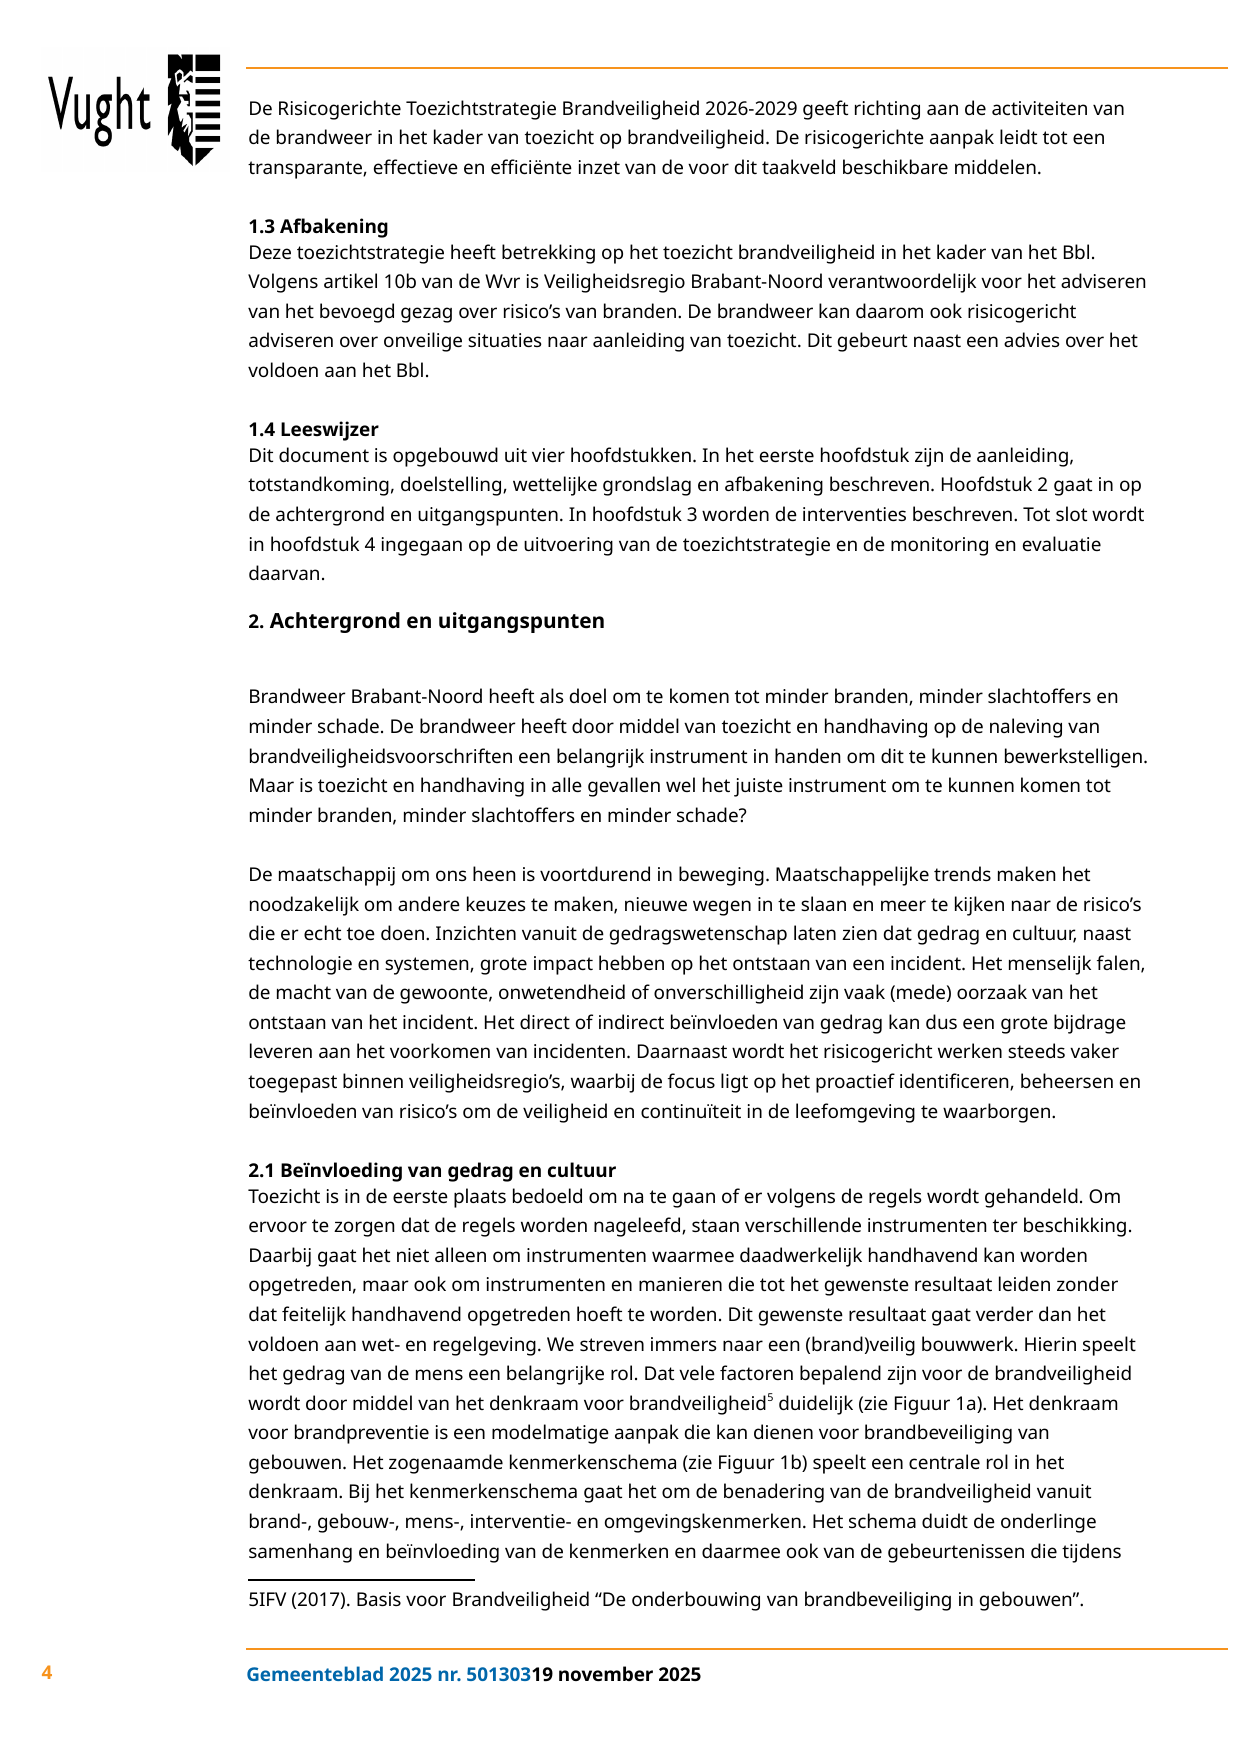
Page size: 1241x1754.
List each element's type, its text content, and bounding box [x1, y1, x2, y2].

text Dit document is opgebouwd uit vier hoofdstukken. In het eerste hoofdstuk zijn de aanleiding, totstandkoming, doelstelling, wettelijke grondslag en afbakening beschreven. Hoofdstuk 2 gaat in op de achtergrond en uitgangspunten. In hoofdstuk 3 worden de interventies beschreven. Tot slot wordt in hoofdstuk 4 ingegaan op de uitvoering van de toezichtstrategie en de monitoring en evaluatie daarvan. [248, 442, 1152, 586]
text 1.3 Afbakening [248, 213, 1152, 239]
picture [41, 47, 231, 172]
text De maatschappij om ons heen is voortdurend in beweging. Maatschappelijke trends maken het noodzakelijk om andere keuzes te maken, nieuwe wegen in te slaan en meer te kijken naar de risico’s die er echt toe doen. Inzichten vanuit de gedragswetenschap laten zien dat gedrag en cultuur, naast technologie en systemen, grote impact hebben op het ontstaan van een incident. Het menselijk falen, de macht van de gewoonte, onwetendheid of onverschilligheid zijn vaak (mede) oorzaak van het ontstaan van het incident. Het direct of indirect beïnvloeden van gedrag kan dus een grote bijdrage leveren aan het voorkomen van incidenten. Daarnaast wordt het risicogericht werken steeds vaker toegepast binnen veiligheidsregio’s, waarbij de focus ligt op het proactief identificeren, beheersen en beïnvloeden van risico’s om de veiligheid en continuïteit in de leefomgeving te waarborgen. [248, 861, 1152, 1124]
text Deze toezichtstrategie heeft betrekking op het toezicht brandveiligheid in het kader van het Bbl. Volgens artikel 10b van de Wvr is Veiligheidsregio Brabant-Noord verantwoordelijk voor het adviseren van het bevoegd gezag over risico’s van branden. De brandweer kan daarom ook risicogericht adviseren over onveilige situaties naar aanleiding van toezicht. Dit gebeurt naast een advies over het voldoen aan het Bbl. [248, 239, 1152, 383]
text 2. Achtergrond en uitgangspunten [248, 606, 1152, 634]
text Toezicht is in de eerste plaats bedoeld om na te gaan of er volgens de regels wordt gehandeld. Om ervoor te zorgen dat de regels worden nageleefd, staan verschillende instrumenten ter beschikking. Daarbij gaat het niet alleen om instrumenten waarmee daadwerkelijk handhavend kan worden opgetreden, maar ook om instrumenten en manieren die tot het gewenste resultaat leiden zonder dat feitelijk handhavend opgetreden hoeft te worden. Dit gewenste resultaat gaat verder dan het voldoen aan wet- en regelgeving. We streven immers naar een (brand)veilig bouwwerk. Hierin speelt het gedrag van de mens een belangrijke rol. Dat vele factoren bepalend zijn voor de brandveiligheid wordt door middel van het denkraam voor brandveiligheid duidelijk (zie Figuur 1a). Het denkraam voor brandpreventie is een modelmatige aanpak die kan dienen voor brandbeveiliging van gebouwen. Het zogenaamde kenmerkenschema (zie Figuur 1b) speelt een centrale rol in het denkraam. Bij het kenmerkenschema gaat het om de benadering van de brandveiligheid vanuit brand-, gebouw-, mens-, interventie- en omgevingskenmerken. Het schema duidt de onderlinge samenhang en beïnvloeding van de kenmerken en daarmee ook van de gebeurtenissen die tijdens [248, 1183, 1152, 1563]
text De Risicogerichte Toezichtstrategie Brandveiligheid 2026-2029 geeft richting aan de activiteiten van de brandweer in het kader van toezicht op brandveiligheid. De risicogerichte aanpak leidt tot een transparante, effectieve en efficiënte inzet van de voor dit taakveld beschikbare middelen. [248, 95, 1152, 180]
text 1.4 Leeswijzer [248, 416, 1152, 442]
text IFV (2017). Basis voor Brandveiligheid “De onderbouwing van brandbeveiliging in gebouwen”. [248, 1586, 1152, 1612]
text 2.1 Beïnvloeding van gedrag en cultuur [248, 1157, 1152, 1183]
text Brandweer Brabant-Noord heeft als doel om te komen tot minder branden, minder slachtoffers en minder schade. De brandweer heeft door middel van toezicht en handhaving op de naleving van brandveiligheidsvoorschriften een belangrijk instrument in handen om dit te kunnen bewerkstelligen. Maar is toezicht en handhaving in alle gevallen wel het juiste instrument om te kunnen komen tot minder branden, minder slachtoffers en minder schade? [248, 684, 1152, 828]
